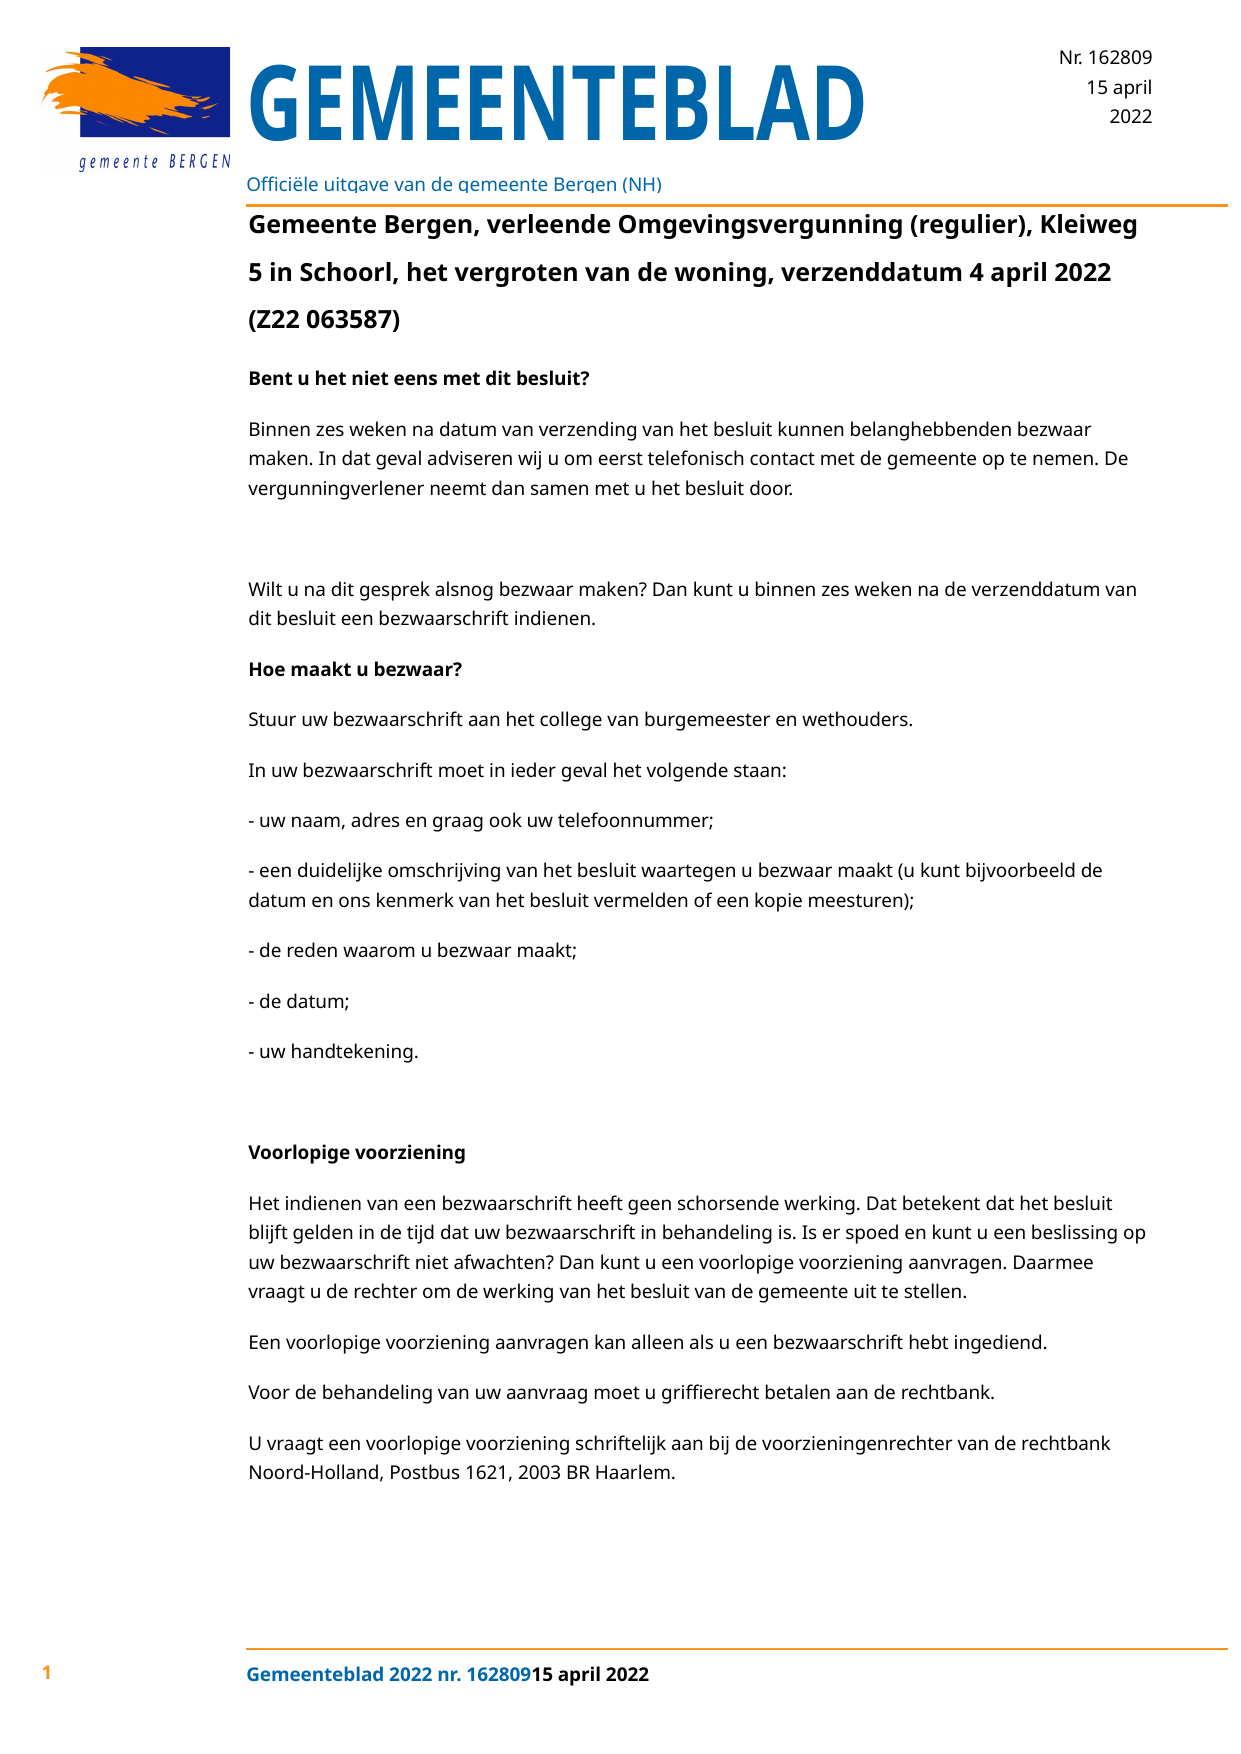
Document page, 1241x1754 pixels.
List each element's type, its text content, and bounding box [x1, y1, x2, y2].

text - een duidelijke omschrijving van het besluit waartegen u bezwaar maakt (u kunt bijvoorbeeld de datum en ons kenmerk van het besluit vermelden of een kopie meesturen); [248, 858, 1152, 913]
text Het indienen van een bezwaarschrift heeft geen schorsende werking. Dat betekent dat het besluit blijft gelden in de tijd dat uw bezwaarschrift in behandeling is. Is er spoed en kunt u een beslissing op uw bezwaarschrift niet afwachten? Dan kunt u een voorlopige voorziening aanvragen. Daarmee vraagt u de rechter om de werking van het besluit van de gemeente uit te stellen. [248, 1190, 1152, 1304]
text Gemeente Bergen, verleende Omgevingsvergunning (regulier), Kleiweg 5 in Schoorl, het vergroten van de woning, verzenddatum 4 april 2022 (Z22 063587) [248, 207, 1152, 336]
text Binnen zes weken na datum van verzending van het besluit kunnen belanghebbenden bezwaar maken. In dat geval adviseren wij u om eerst telefonisch contact met de gemeente op te nemen. De vergunningverlener neemt dan samen met u het besluit door. [248, 416, 1152, 501]
text Voor de behandeling van uw aanvraag moet u griffierecht betalen aan de rechtbank. [248, 1379, 1152, 1405]
text - uw handtekening. [248, 1038, 1152, 1064]
text U vraagt een voorlopige voorziening schriftelijk aan bij de voorzieningenrechter van de rechtbank Noord-Holland, Postbus 1621, 2003 BR Haarlem. [248, 1430, 1152, 1485]
text Bent u het niet eens met dit besluit? [248, 366, 1152, 391]
text Stuur uw bezwaarschrift aan het college van burgemeester en wethouders. [248, 706, 1152, 732]
text Hoe maakt u bezwaar? [248, 656, 1152, 682]
text - de datum; [248, 988, 1152, 1014]
text In uw bezwaarschrift moet in ieder geval het volgende staan: [248, 757, 1152, 782]
text Een voorlopige voorziening aanvragen kan alleen als u een bezwaarschrift hebt ingediend. [248, 1329, 1152, 1354]
text Wilt u na dit gesprek alsnog bezwaar maken? Dan kunt u binnen zes weken na de verzenddatum van dit besluit een bezwaarschrift indienen. [248, 576, 1152, 631]
text - de reden waarom u bezwaar maakt; [248, 938, 1152, 963]
picture [41, 47, 231, 172]
text - uw naam, adres en graag ook uw telefoonnummer; [248, 807, 1152, 833]
text Voorlopige voorziening [248, 1139, 1152, 1165]
